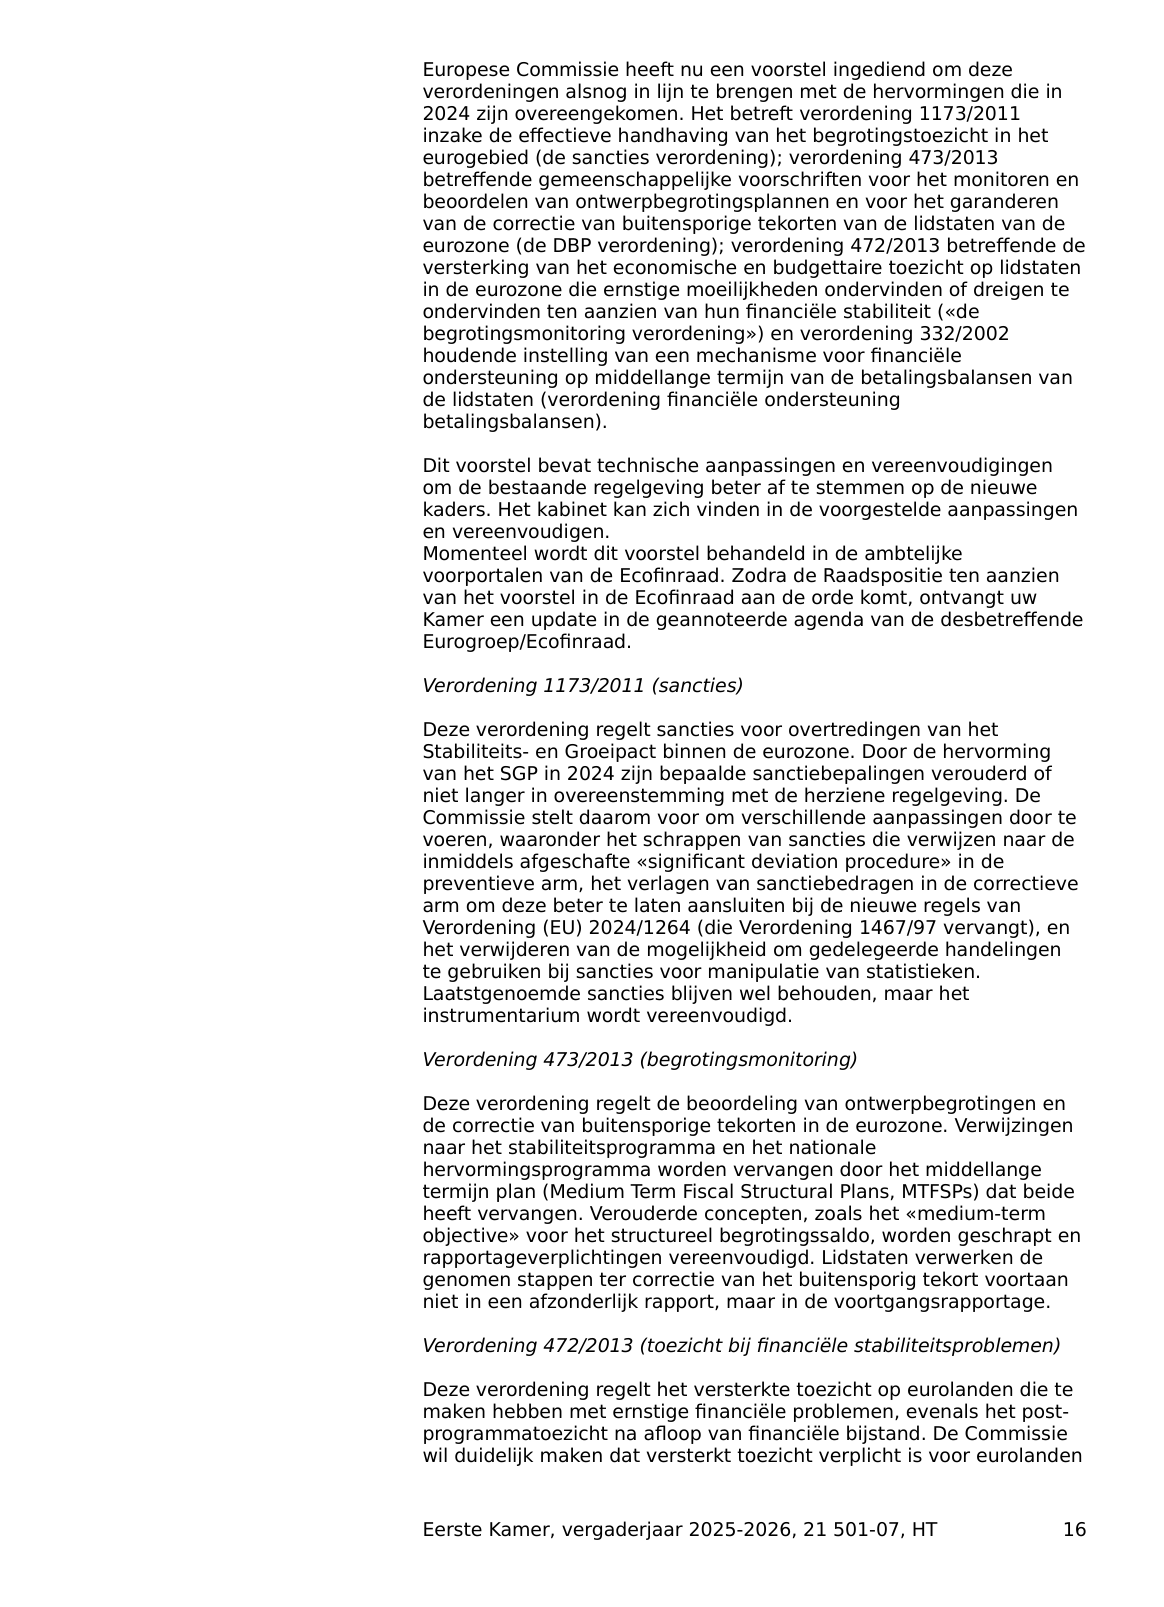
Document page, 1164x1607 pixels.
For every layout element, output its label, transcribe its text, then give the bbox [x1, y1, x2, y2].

text Deze verordening regelt sancties voor overtredingen van het Stabiliteits- en Groeipact binnen de eurozone. Door de hervorming van het SGP in 2024 zijn bepaalde sanctiebepalingen verouderd of niet langer in overeenstemming met de herziene regelgeving. De Commissie stelt daarom voor om verschillende aanpassingen door te voeren, waaronder het schrappen van sancties die verwijzen naar de inmiddels afgeschafte «significant deviation procedure» in de preventieve arm, het verlagen van sanctiebedragen in de correctieve arm om deze beter te laten aansluiten bij de nieuwe regels van Verordening (EU) 2024/1264 (die Verordening 1467/97 vervangt), en het verwijderen van de mogelijkheid om gedelegeerde handelingen te gebruiken bij sancties voor manipulatie van statistieken. Laatstgenoemde sancties blijven wel behouden, maar het instrumentarium wordt vereenvoudigd. [422, 719, 1087, 1027]
text Deze verordening regelt de beoordeling van ontwerpbegrotingen en de correctie van buitensporige tekorten in de eurozone. Verwijzingen naar het stabiliteitsprogramma en het nationale hervormingsprogramma worden vervangen door het middellange termijn plan (Medium Term Fiscal Structural Plans, MTFSPs) dat beide heeft vervangen. Verouderde concepten, zoals het «medium-term objective» voor het structureel begrotingssaldo, worden geschrapt en rapportageverplichtingen vereenvoudigd. Lidstaten verwerken de genomen stappen ter correctie van het buitensporig tekort voortaan niet in een afzonderlijk rapport, maar in de voortgangsrapportage. [422, 1093, 1087, 1313]
text Europese Commissie heeft nu een voorstel ingediend om deze verordeningen alsnog in lijn te brengen met de hervormingen die in 2024 zijn overeengekomen. Het betreft verordening 1173/2011 inzake de effectieve handhaving van het begrotingstoezicht in het eurogebied (de sancties verordening); verordening 473/2013 betreffende gemeenschappelijke voorschriften voor het monitoren en beoordelen van ontwerpbegrotingsplannen en voor het garanderen van de correctie van buitensporige tekorten van de lidstaten van de eurozone (de DBP verordening); verordening 472/2013 betreffende de versterking van het economische en budgettaire toezicht op lidstaten in de eurozone die ernstige moeilijkheden ondervinden of dreigen te ondervinden ten aanzien van hun financiële stabiliteit («de begrotingsmonitoring verordening») en verordening 332/2002 houdende instelling van een mechanisme voor financiële ondersteuning op middellange termijn van de betalingsbalansen van de lidstaten (verordening financiële ondersteuning betalingsbalansen). [422, 59, 1087, 433]
text Momenteel wordt dit voorstel behandeld in de ambtelijke voorportalen van de Ecofinraad. Zodra de Raadspositie ten aanzien van het voorstel in de Ecofinraad aan de orde komt, ontvangt uw Kamer een update in de geannoteerde agenda van de desbetreffende Eurogroep/Ecofinraad. [422, 543, 1087, 653]
subtitle Verordening 473/2013 (begrotingsmonitoring) [422, 1049, 1087, 1071]
text Deze verordening regelt het versterkte toezicht op eurolanden die te maken hebben met ernstige financiële problemen, evenals het post-programmatoezicht na afloop van financiële bijstand. De Commissie wil duidelijk maken dat versterkt toezicht verplicht is voor eurolanden [422, 1379, 1087, 1467]
subtitle Verordening 472/2013 (toezicht bij financiële stabiliteitsproblemen) [422, 1335, 1087, 1357]
subtitle Verordening 1173/2011 (sancties) [422, 675, 1087, 697]
text Dit voorstel bevat technische aanpassingen en vereenvoudigingen om de bestaande regelgeving beter af te stemmen op de nieuwe kaders. Het kabinet kan zich vinden in de voorgestelde aanpassingen en vereenvoudigen. [422, 455, 1087, 543]
